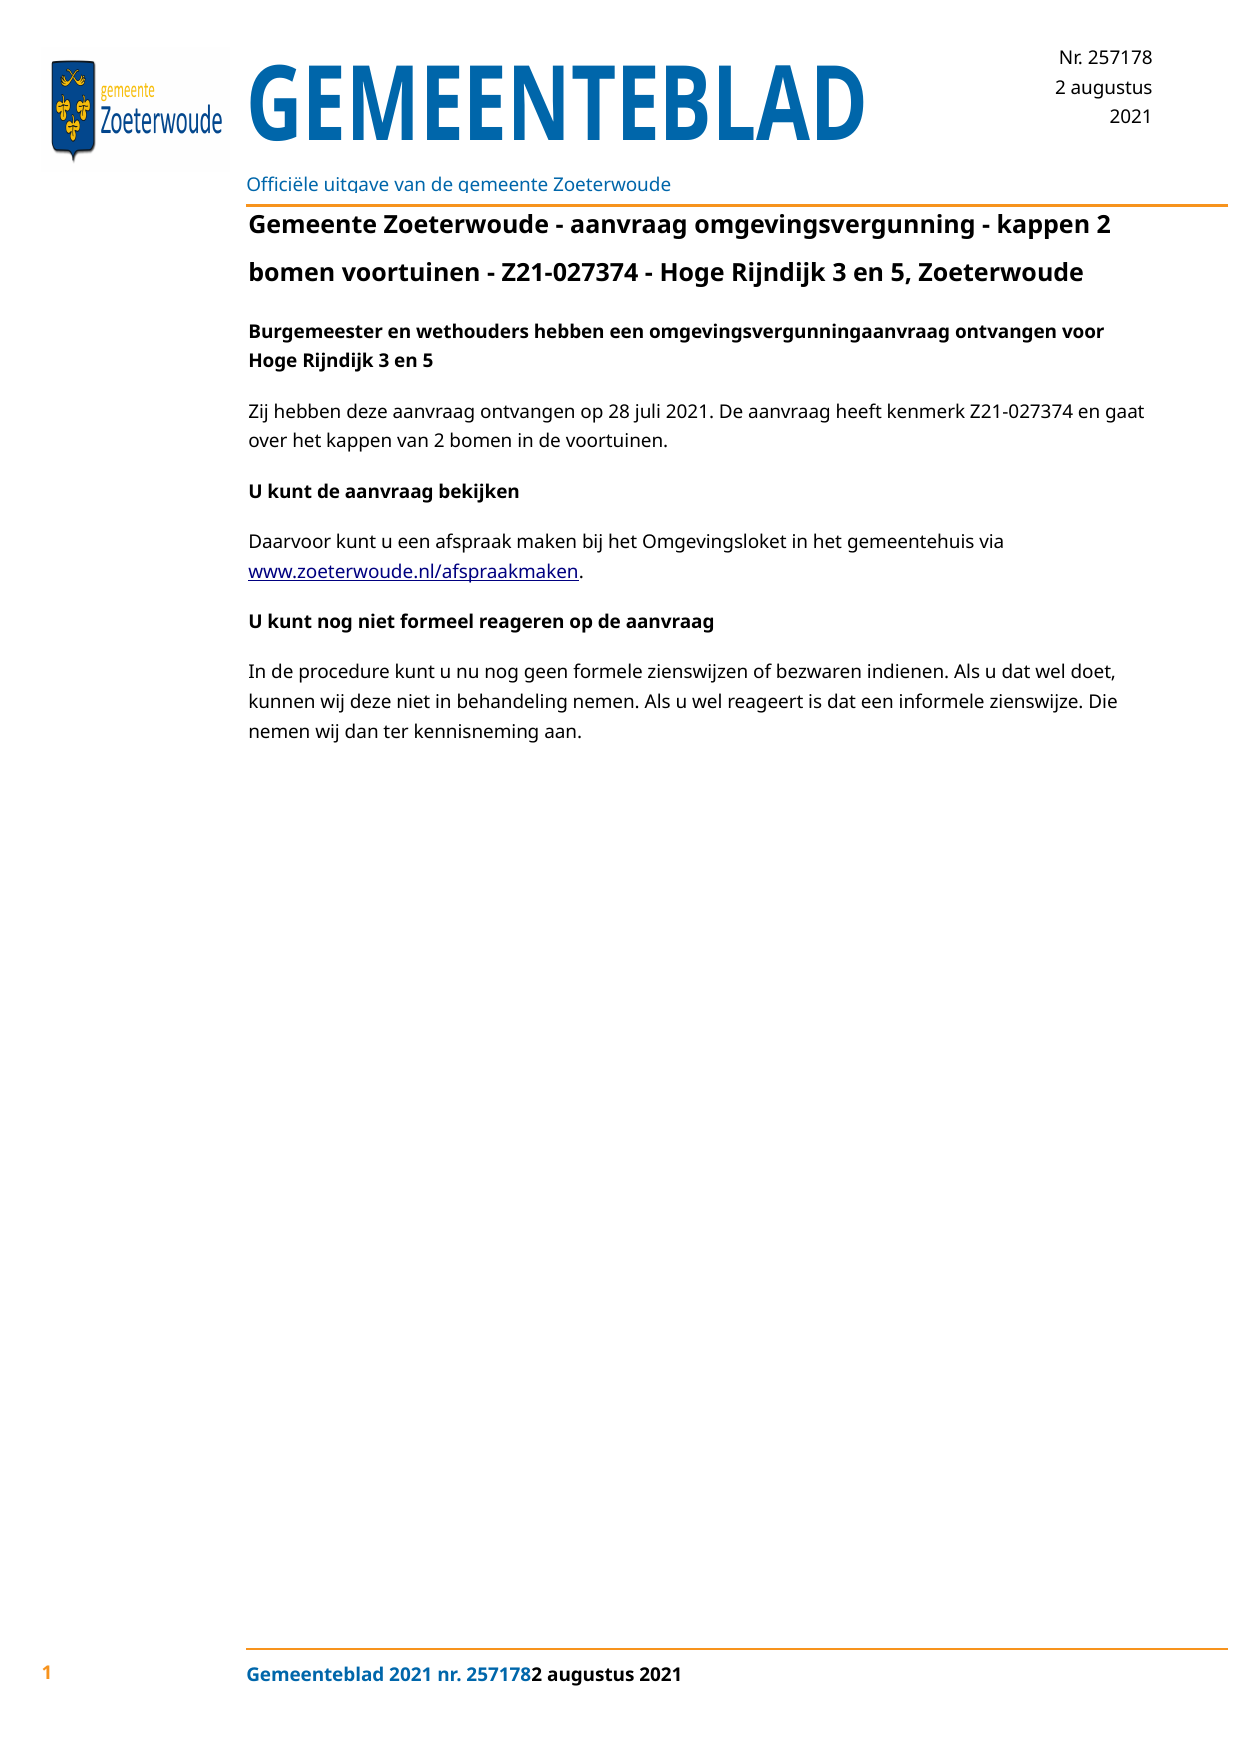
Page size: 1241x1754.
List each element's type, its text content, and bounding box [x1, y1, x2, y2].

text Daarvoor kunt u een afspraak maken bij het Omgevingsloket in het gemeentehuis via www.zoeterwoude.nl/afspraakmaken. [248, 528, 1152, 584]
text In de procedure kunt u nu nog geen formele zienswijzen of bezwaren indienen. Als u dat wel doet, kunnen wij deze niet in behandeling nemen. Als u wel reageert is dat een informele zienswijze. Die nemen wij dan ter kennisneming aan. [248, 659, 1152, 744]
text Zij hebben deze aanvraag ontvangen op 28 juli 2021. De aanvraag heeft kenmerk Z21-027374 en gaat over het kappen van 2 bomen in de voortuinen. [248, 398, 1152, 453]
text U kunt nog niet formeel reageren op de aanvraag [248, 608, 1152, 634]
text Burgemeester en wethouders hebben een omgevingsvergunningaanvraag ontvangen voor Hoge Rijndijk 3 en 5 [248, 318, 1152, 373]
text Gemeente Zoeterwoude - aanvraag omgevingsvergunning - kappen 2 bomen voortuinen - Z21-027374 - Hoge Rijndijk 3 en 5, Zoeterwoude [248, 207, 1152, 288]
picture [41, 47, 231, 172]
text U kunt de aanvraag bekijken [248, 478, 1152, 504]
